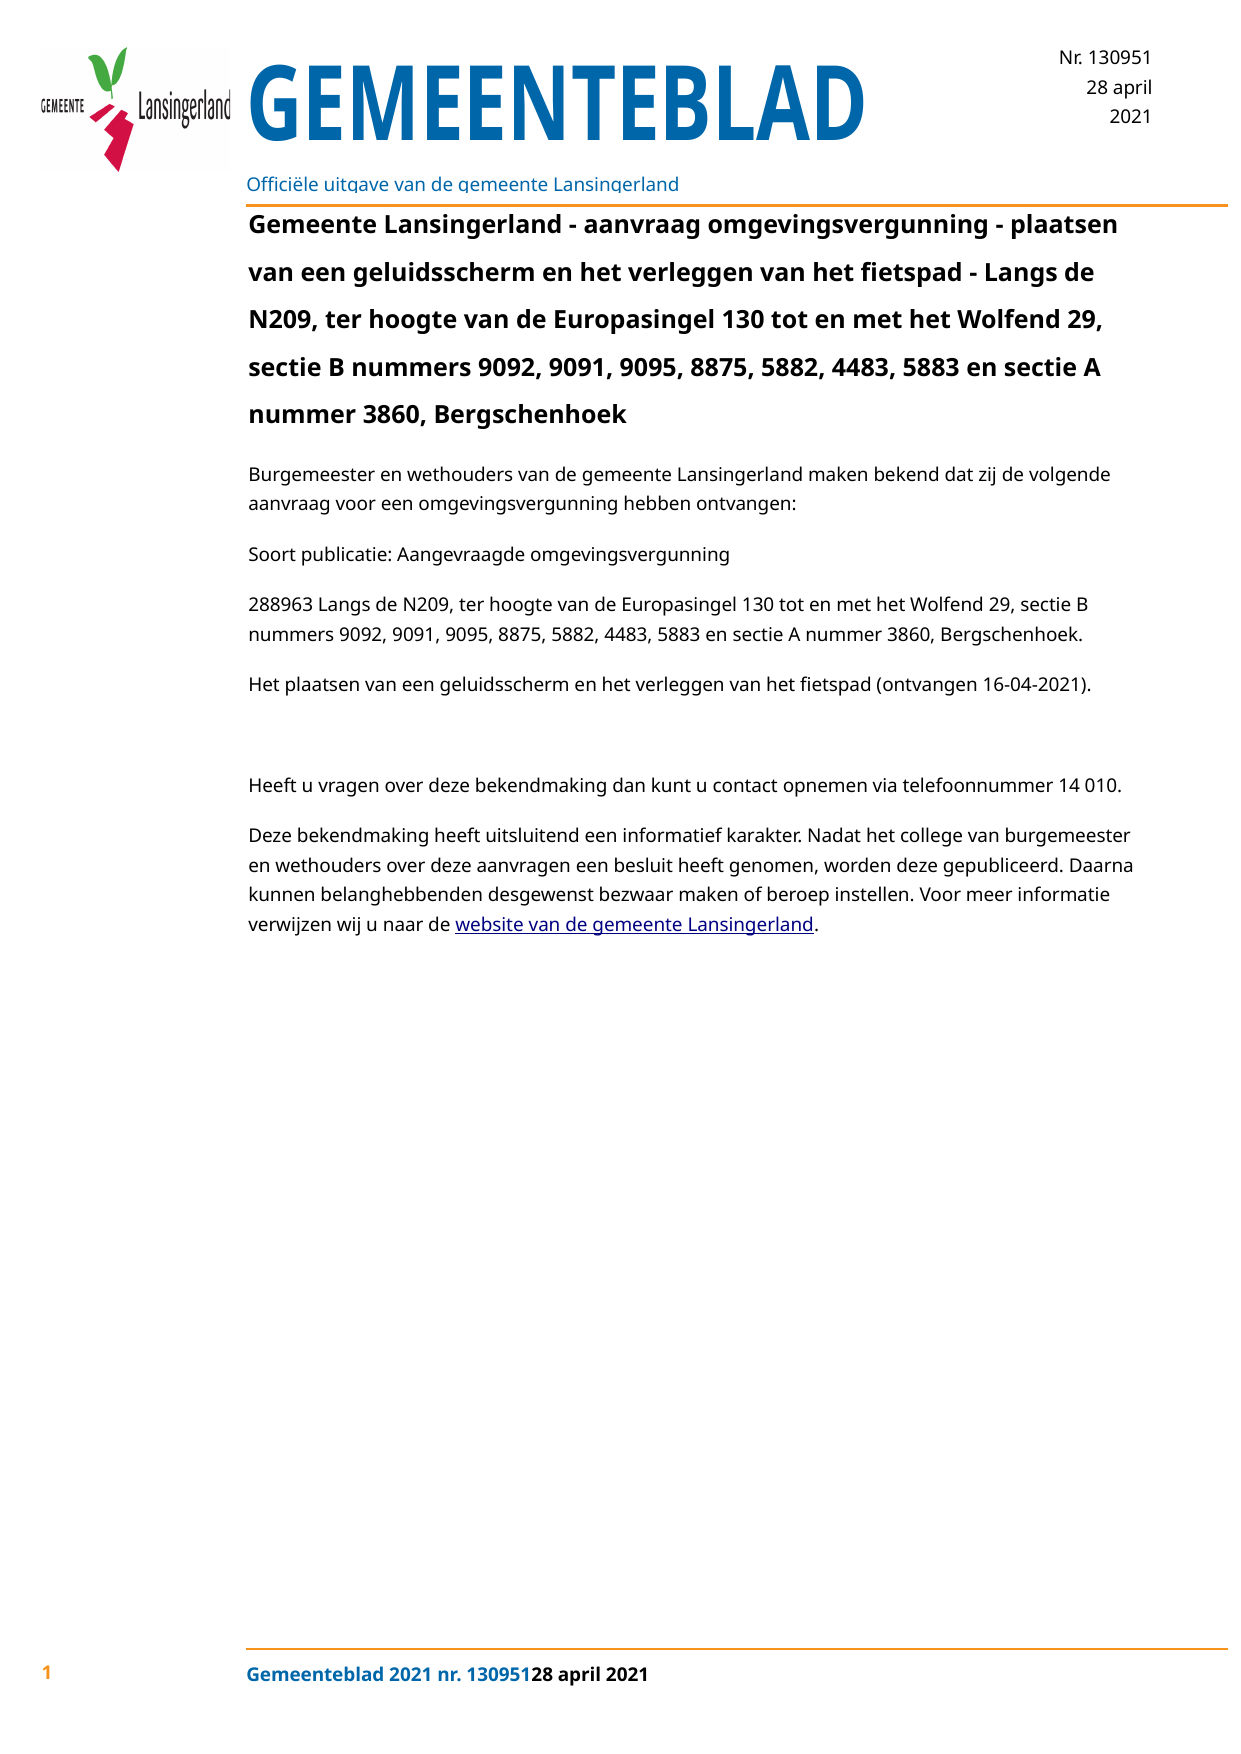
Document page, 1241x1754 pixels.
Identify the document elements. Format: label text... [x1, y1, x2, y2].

text Het plaatsen van een geluidsscherm en het verleggen van het fietspad (ontvangen 16-04-2021). [248, 671, 1152, 697]
text Soort publicatie: Aangevraagde omgevingsvergunning [248, 541, 1152, 566]
text Gemeente Lansingerland - aanvraag omgevingsvergunning - plaatsen van een geluidsscherm en het verleggen van het fietspad - Langs de N209, ter hoogte van de Europasingel 130 tot en met het Wolfend 29, sectie B nummers 9092, 9091, 9095, 8875, 5882, 4483, 5883 en sectie A nummer 3860, Bergschenhoek [248, 207, 1152, 431]
text Deze bekendmaking heeft uitsluitend een informatief karakter. Nadat het college van burgemeester en wethouders over deze aanvragen een besluit heeft genomen, worden deze gepubliceerd. Daarna kunnen belanghebbenden desgewenst bezwaar maken of beroep instellen. Voor meer informatie verwijzen wij u naar de website van de gemeente Lansingerland. [248, 822, 1152, 937]
picture [41, 47, 231, 172]
text Heeft u vragen over deze bekendmaking dan kunt u contact opnemen via telefoonnummer 14 010. [248, 772, 1152, 798]
text 288963 Langs de N209, ter hoogte van de Europasingel 130 tot en met het Wolfend 29, sectie B nummers 9092, 9091, 9095, 8875, 5882, 4483, 5883 en sectie A nummer 3860, Bergschenhoek. [248, 591, 1152, 646]
text Burgemeester en wethouders van de gemeente Lansingerland maken bekend dat zij de volgende aanvraag voor een omgevingsvergunning hebben ontvangen: [248, 461, 1152, 516]
